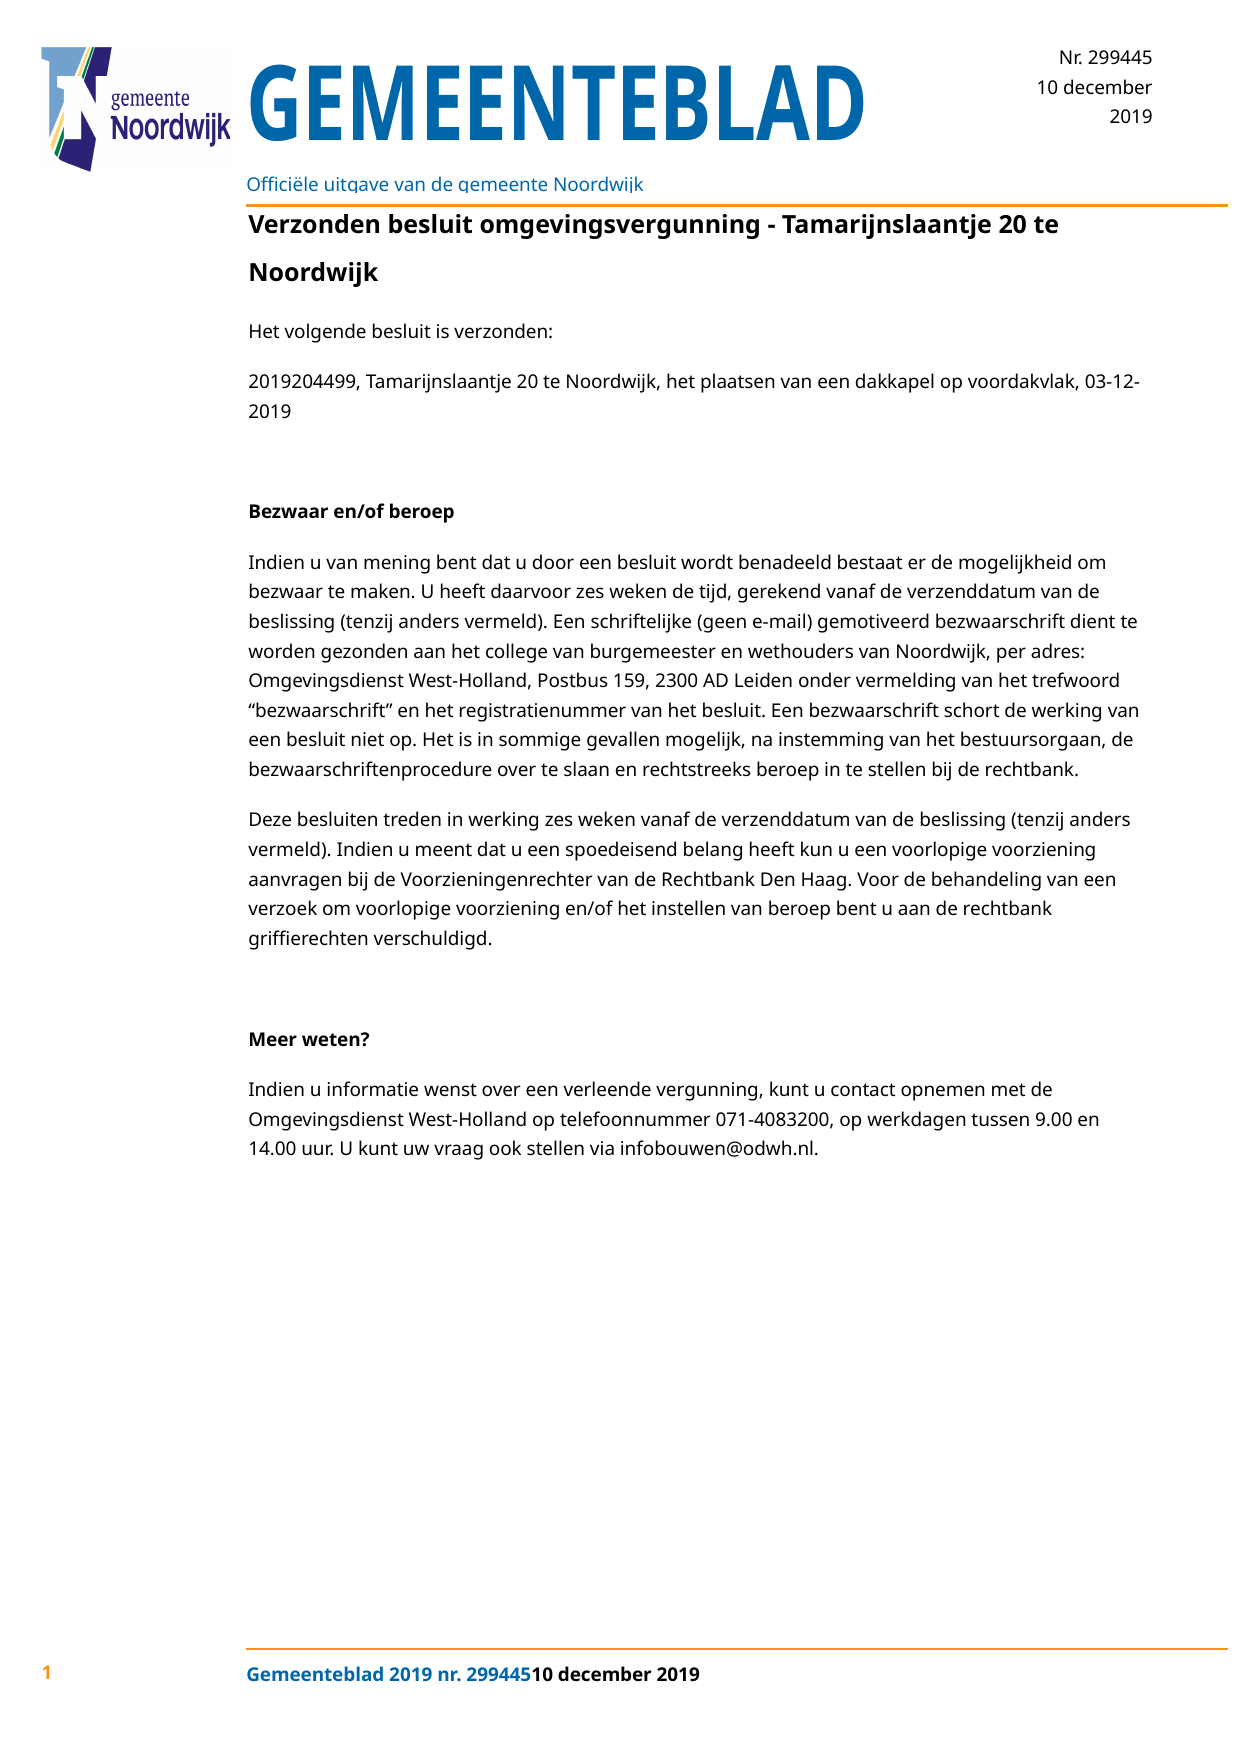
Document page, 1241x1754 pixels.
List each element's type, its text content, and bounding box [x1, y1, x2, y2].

text Indien u van mening bent dat u door een besluit wordt benadeeld bestaat er de mogelijkheid om bezwaar te maken. U heeft daarvoor zes weken de tijd, gerekend vanaf de verzenddatum van de beslissing (tenzij anders vermeld). Een schriftelijke (geen e-mail) gemotiveerd bezwaarschrift dient te worden gezonden aan het college van burgemeester en wethouders van Noordwijk, per adres: Omgevingsdienst West-Holland, Postbus 159, 2300 AD Leiden onder vermelding van het trefwoord “bezwaarschrift” en het registratienummer van het besluit. Een bezwaarschrift schort de werking van een besluit niet op. Het is in sommige gevallen mogelijk, na instemming van het bestuursorgaan, de bezwaarschriftenprocedure over te slaan en rechtstreeks beroep in te stellen bij de rechtbank. [248, 549, 1152, 782]
text Het volgende besluit is verzonden: [248, 318, 1152, 344]
text Verzonden besluit omgevingsvergunning - Tamarijnslaantje 20 te Noordwijk [248, 207, 1152, 288]
text 2019204499, Tamarijnslaantje 20 te Noordwijk, het plaatsen van een dakkapel op voordakvlak, 03-12-2019 [248, 368, 1152, 424]
text Bezwaar en/of beroep [248, 499, 1152, 524]
text Meer weten? [248, 1026, 1152, 1052]
text Indien u informatie wenst over een verleende vergunning, kunt u contact opnemen met de Omgevingsdienst West-Holland op telefoonnummer 071-4083200, op werkdagen tussen 9.00 en 14.00 uur. U kunt uw vraag ook stellen via infobouwen@odwh.nl. [248, 1076, 1152, 1161]
picture [41, 47, 231, 172]
text Deze besluiten treden in werking zes weken vanaf de verzenddatum van de beslissing (tenzij anders vermeld). Indien u meent dat u een spoedeisend belang heeft kun u een voorlopige voorziening aanvragen bij de Voorzieningenrechter van de Rechtbank Den Haag. Voor de behandeling van een verzoek om voorlopige voorziening en/of het instellen van beroep bent u aan de rechtbank griffierechten verschuldigd. [248, 807, 1152, 951]
